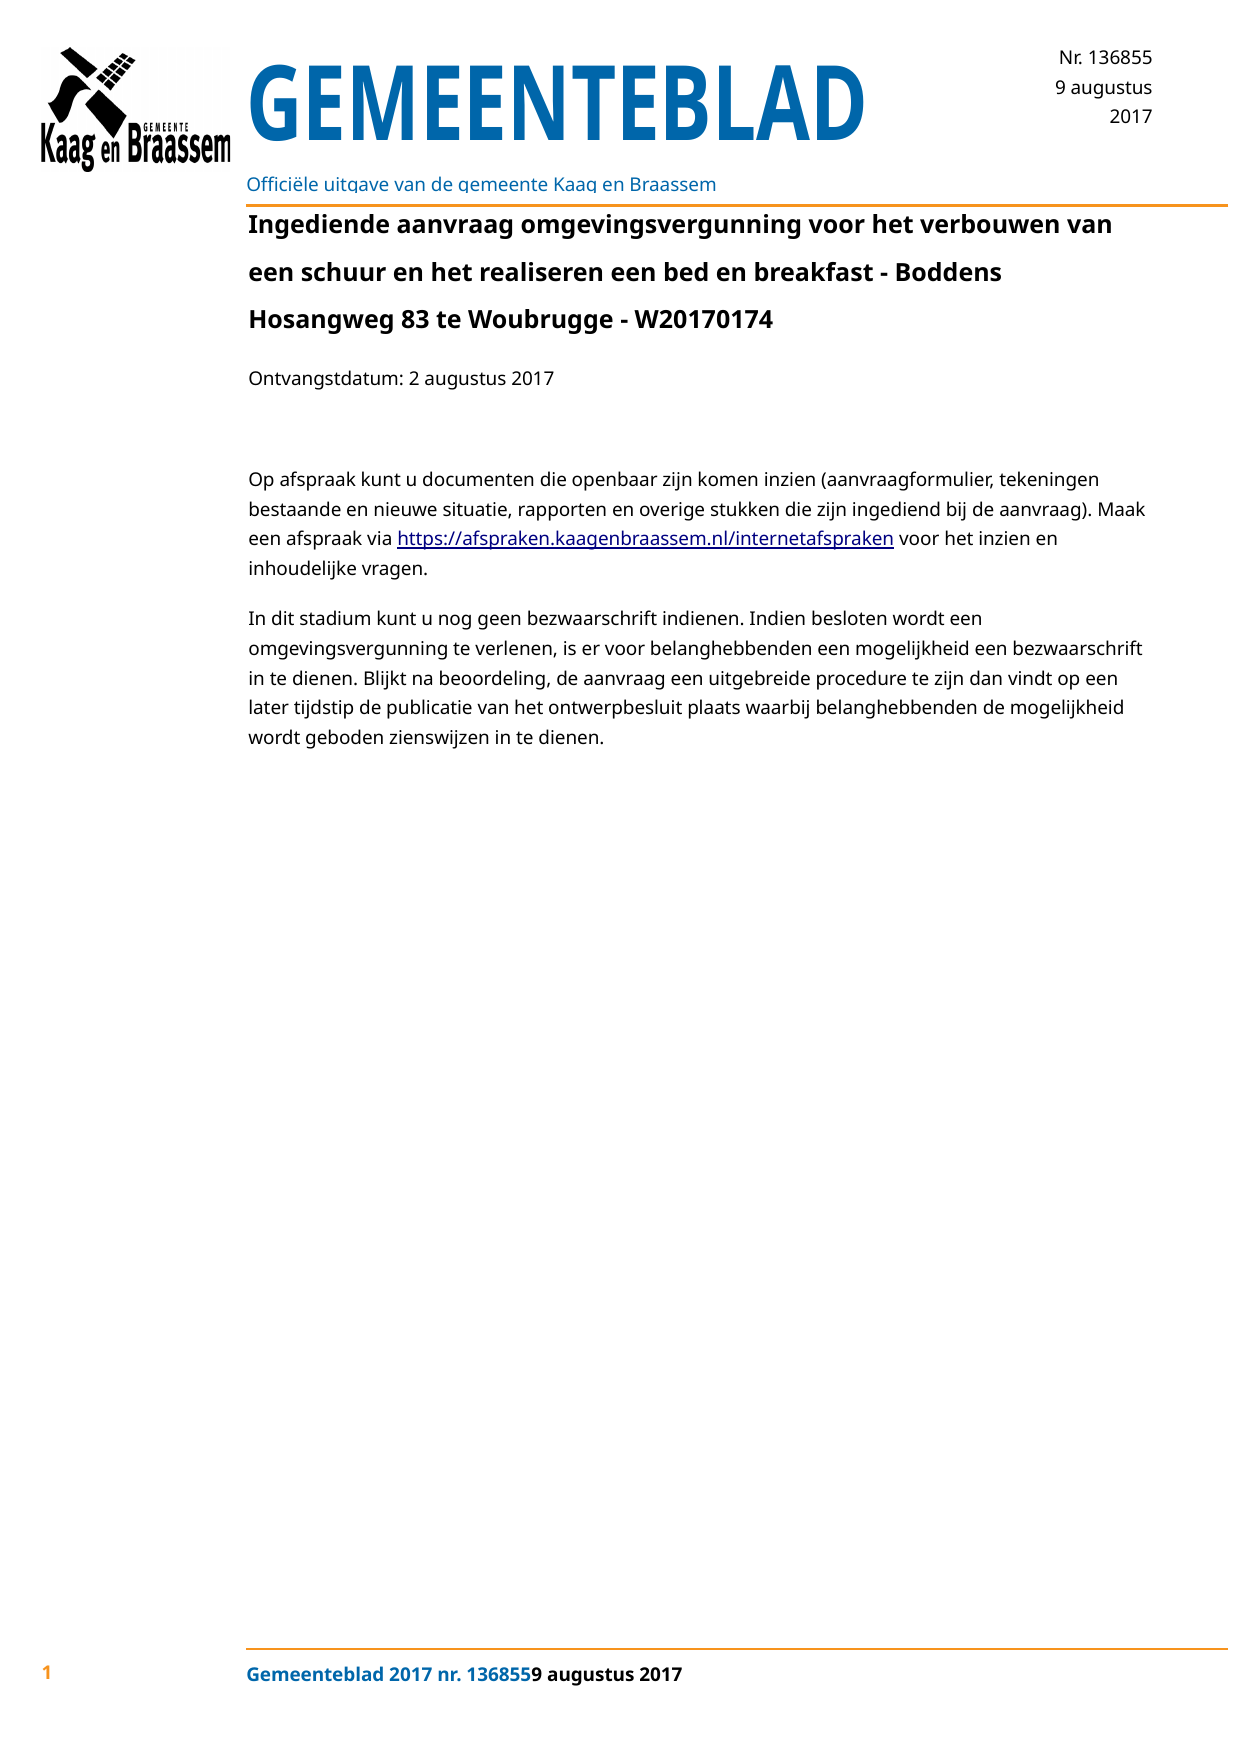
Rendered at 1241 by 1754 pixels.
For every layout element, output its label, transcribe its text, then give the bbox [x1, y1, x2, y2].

text Ingediende aanvraag omgevingsvergunning voor het verbouwen van een schuur en het realiseren een bed en breakfast - Boddens Hosangweg 83 te Woubrugge - W20170174 [248, 207, 1152, 336]
text Op afspraak kunt u documenten die openbaar zijn komen inzien (aanvraagformulier, tekeningen bestaande en nieuwe situatie, rapporten en overige stukken die zijn ingediend bij de aanvraag). Maak een afspraak via https://afspraken.kaagenbraassem.nl/internetafspraken voor het inzien en inhoudelijke vragen. [248, 466, 1152, 581]
text In dit stadium kunt u nog geen bezwaarschrift indienen. Indien besloten wordt een omgevingsvergunning te verlenen, is er voor belanghebbenden een mogelijkheid een bezwaarschrift in te dienen. Blijkt na beoordeling, de aanvraag een uitgebreide procedure te zijn dan vindt op een later tijdstip de publicatie van het ontwerpbesluit plaats waarbij belanghebbenden de mogelijkheid wordt geboden zienswijzen in te dienen. [248, 606, 1152, 749]
picture [41, 47, 231, 172]
text Ontvangstdatum: 2 augustus 2017 [248, 366, 1152, 391]
